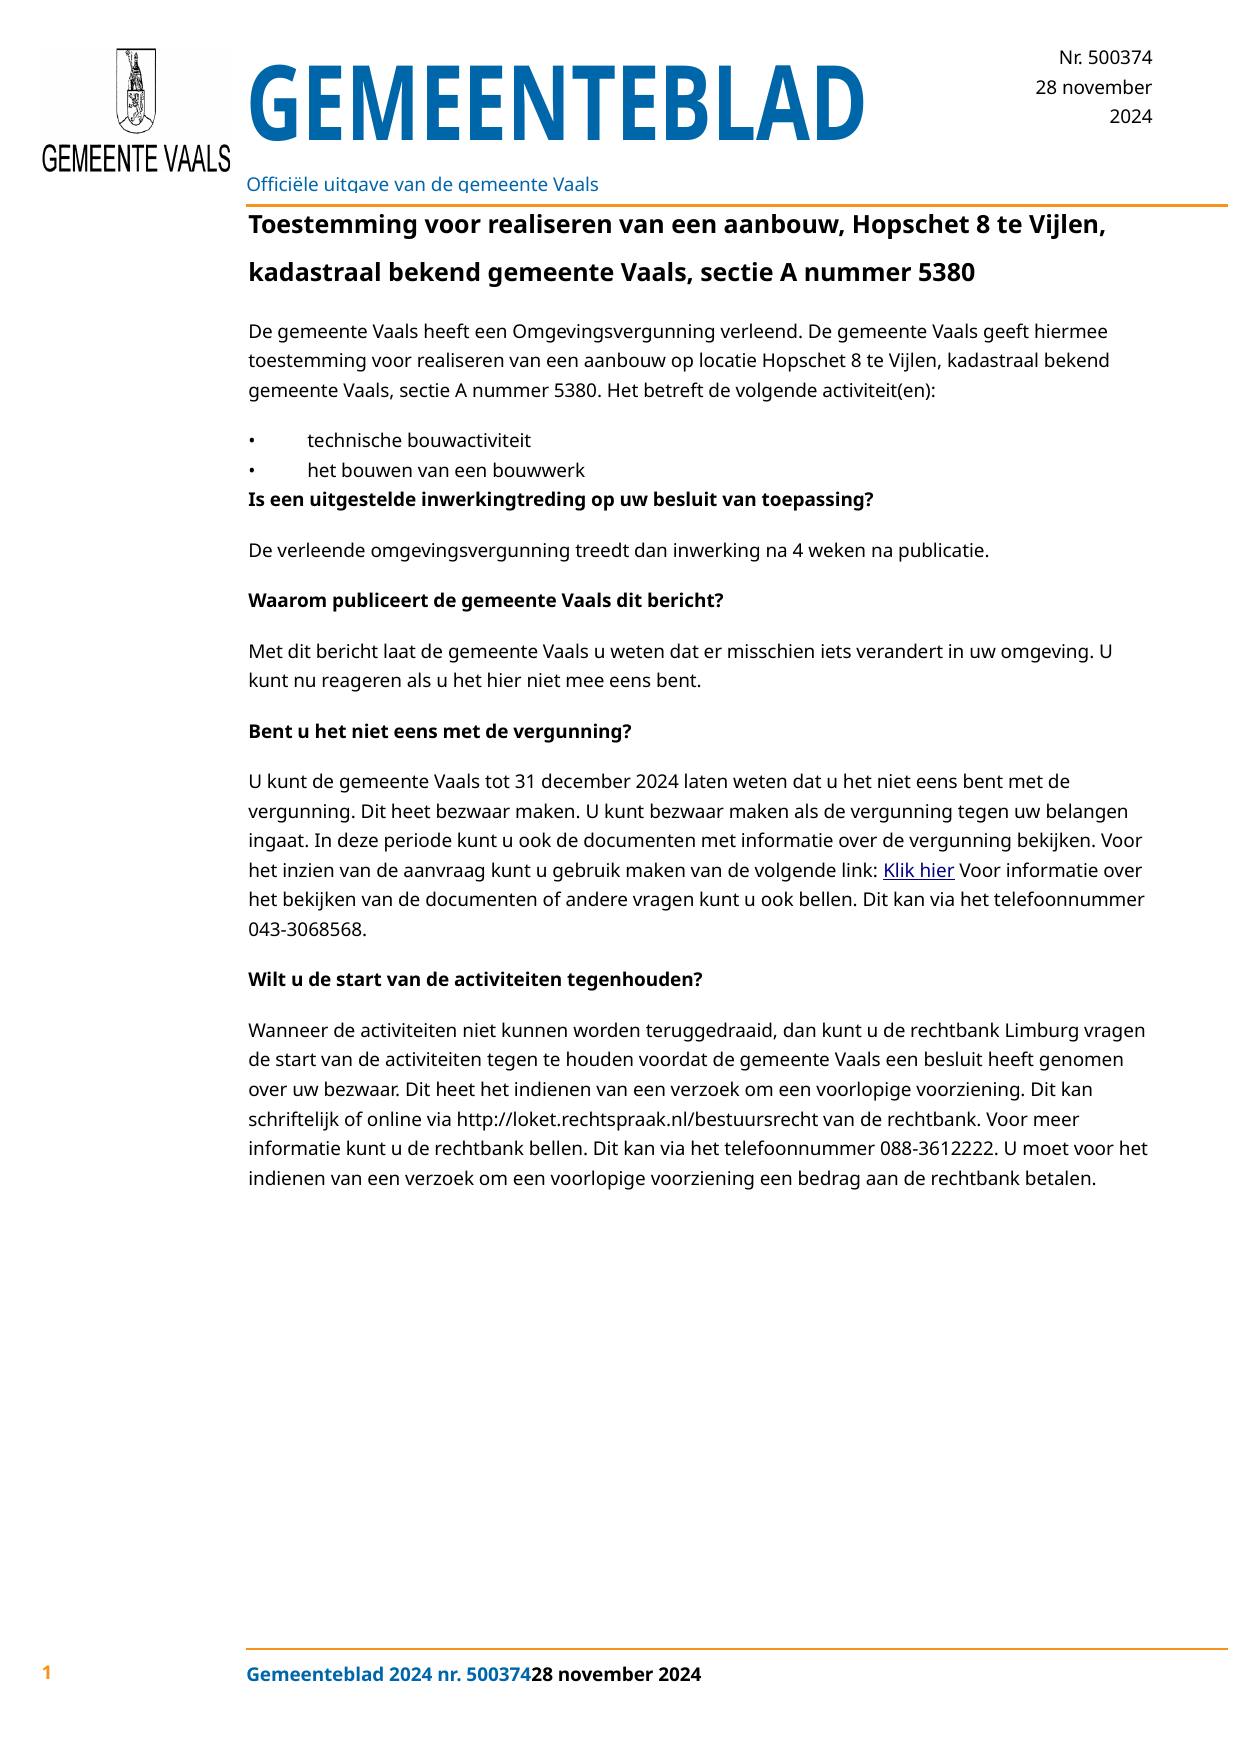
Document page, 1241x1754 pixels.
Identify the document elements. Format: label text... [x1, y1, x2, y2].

text Met dit bericht laat de gemeente Vaals u weten dat er misschien iets verandert in uw omgeving. U kunt nu reageren als u het hier niet mee eens bent. [248, 638, 1152, 693]
list het bouwen van een bouwwerk [248, 457, 1152, 483]
text De gemeente Vaals heeft een Omgevingsvergunning verleend. De gemeente Vaals geeft hiermee toestemming voor realiseren van een aanbouw op locatie Hopschet 8 te Vijlen, kadastraal bekend gemeente Vaals, sectie A nummer 5380. Het betreft de volgende activiteit(en): [248, 318, 1152, 403]
picture [41, 47, 231, 172]
list technische bouwactiviteit [248, 427, 1152, 453]
text Wanneer de activiteiten niet kunnen worden teruggedraaid, dan kunt u de rechtbank Limburg vragen de start van de activiteiten tegen te houden voordat de gemeente Vaals een besluit heeft genomen over uw bezwaar. Dit heet het indienen van een verzoek om een voorlopige voorziening. Dit kan schriftelijk of online via http://loket.rechtspraak.nl/bestuursrecht van de rechtbank. Voor meer informatie kunt u de rechtbank bellen. Dit kan via het telefoonnummer 088-3612222. U moet voor het indienen van een verzoek om een voorlopige voorziening een bedrag aan de rechtbank betalen. [248, 1017, 1152, 1191]
text Waarom publiceert de gemeente Vaals dit bericht? [248, 587, 1152, 613]
text U kunt de gemeente Vaals tot 31 december 2024 laten weten dat u het niet eens bent met de vergunning. Dit heet bezwaar maken. U kunt bezwaar maken als de vergunning tegen uw belangen ingaat. In deze periode kunt u ook de documenten met informatie over de vergunning bekijken. Voor het inzien van de aanvraag kunt u gebruik maken van de volgende link: Klik hier Voor informatie over het bekijken van de documenten of andere vragen kunt u ook bellen. Dit kan via het telefoonnummer 043-3068568. [248, 768, 1152, 942]
text Is een uitgestelde inwerkingtreding op uw besluit van toepassing? [248, 487, 1152, 512]
text Wilt u de start van de activiteiten tegenhouden? [248, 967, 1152, 992]
text Toestemming voor realiseren van een aanbouw, Hopschet 8 te Vijlen, kadastraal bekend gemeente Vaals, sectie A nummer 5380 [248, 207, 1152, 288]
text Bent u het niet eens met de vergunning? [248, 718, 1152, 744]
text De verleende omgevingsvergunning treedt dan inwerking na 4 weken na publicatie. [248, 537, 1152, 563]
